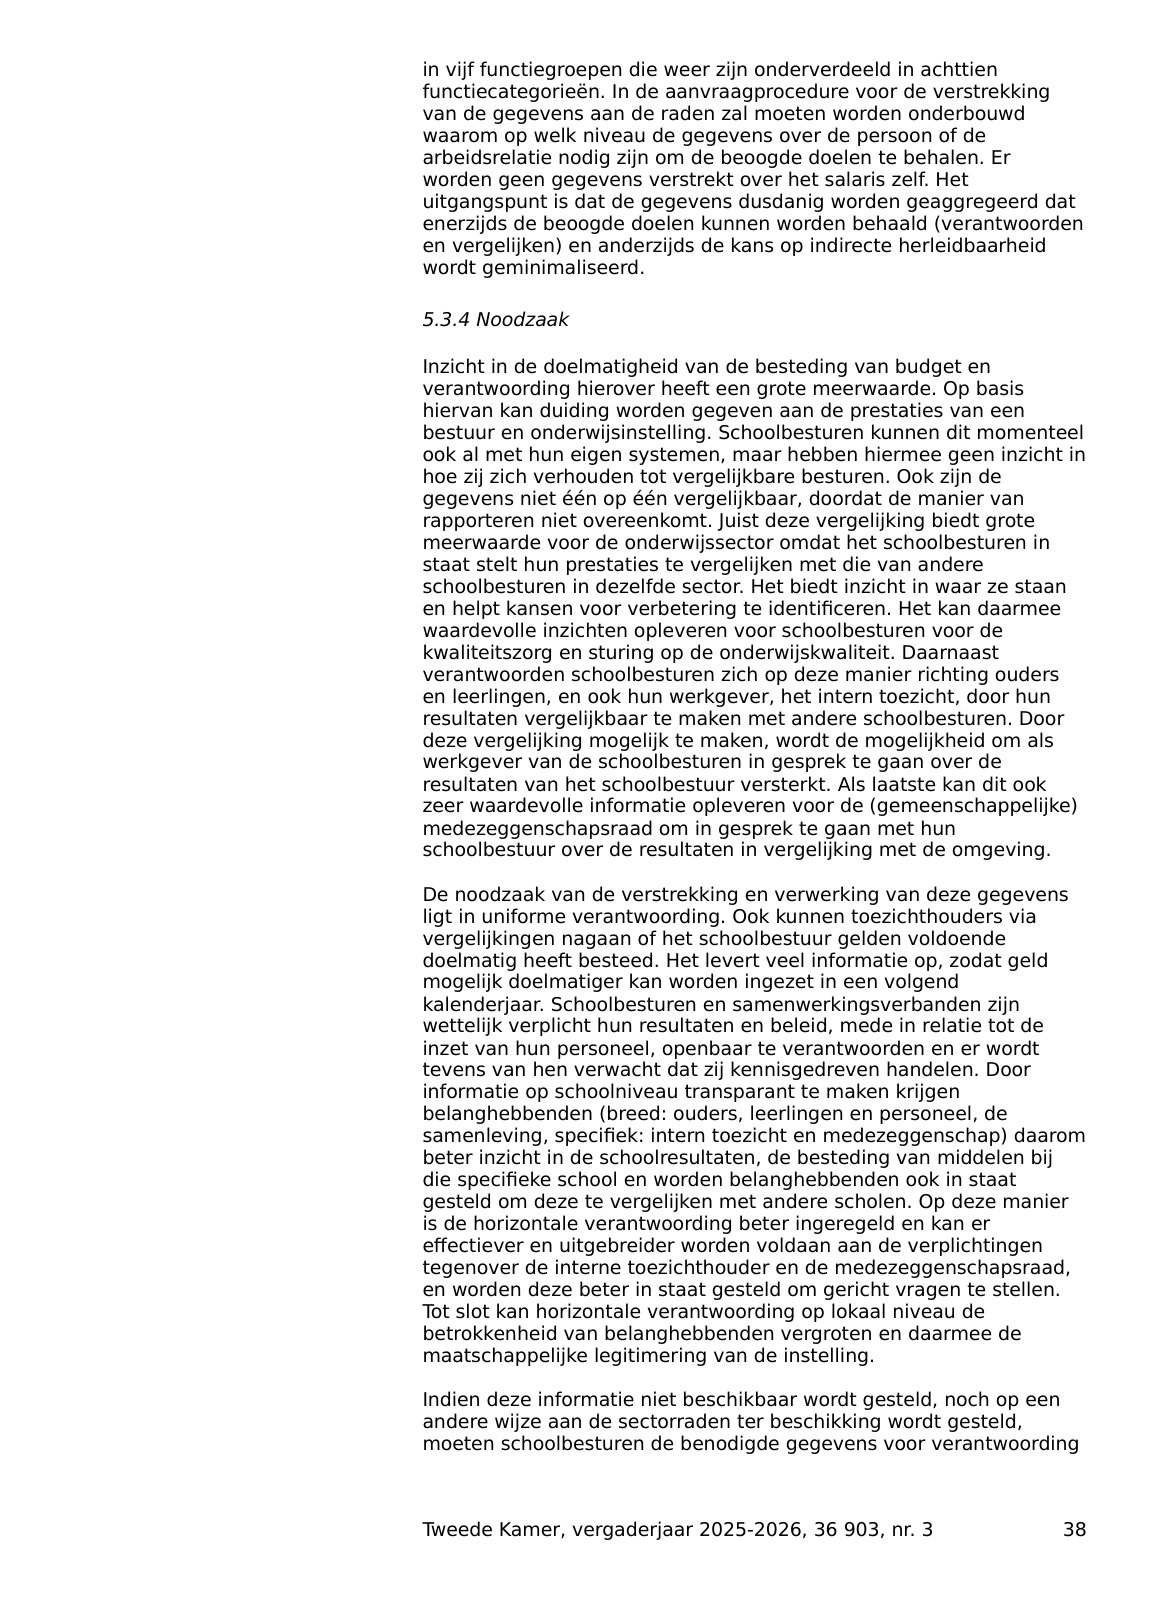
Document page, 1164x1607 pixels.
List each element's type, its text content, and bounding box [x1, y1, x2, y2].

text in vijf functiegroepen die weer zijn onderverdeeld in achttien functiecategorieën. In de aanvraagprocedure voor de verstrekking van de gegevens aan de raden zal moeten worden onderbouwd waarom op welk niveau de gegevens over de persoon of de arbeidsrelatie nodig zijn om de beoogde doelen te behalen. Er worden geen gegevens verstrekt over het salaris zelf. Het uitgangspunt is dat de gegevens dusdanig worden geaggregeerd dat enerzijds de beoogde doelen kunnen worden behaald (verantwoorden en vergelijken) en anderzijds de kans op indirecte herleidbaarheid wordt geminimaliseerd. [422, 59, 1087, 279]
text Inzicht in de doelmatigheid van de besteding van budget en verantwoording hierover heeft een grote meerwaarde. Op basis hiervan kan duiding worden gegeven aan de prestaties van een bestuur en onderwijsinstelling. Schoolbesturen kunnen dit momenteel ook al met hun eigen systemen, maar hebben hiermee geen inzicht in hoe zij zich verhouden tot vergelijkbare besturen. Ook zijn de gegevens niet één op één vergelijkbaar, doordat de manier van rapporteren niet overeenkomt. Juist deze vergelijking biedt grote meerwaarde voor de onderwijssector omdat het schoolbesturen in staat stelt hun prestaties te vergelijken met die van andere schoolbesturen in dezelfde sector. Het biedt inzicht in waar ze staan en helpt kansen voor verbetering te identificeren. Het kan daarmee waardevolle inzichten opleveren voor schoolbesturen voor de kwaliteitszorg en sturing op de onderwijskwaliteit. Daarnaast verantwoorden schoolbesturen zich op deze manier richting ouders en leerlingen, en ook hun werkgever, het intern toezicht, door hun resultaten vergelijkbaar te maken met andere schoolbesturen. Door deze vergelijking mogelijk te maken, wordt de mogelijkheid om als werkgever van de schoolbesturen in gesprek te gaan over de resultaten van het schoolbestuur versterkt. Als laatste kan dit ook zeer waardevolle informatie opleveren voor de (gemeenschappelijke) medezeggenschapsraad om in gesprek te gaan met hun schoolbestuur over de resultaten in vergelijking met de omgeving. [422, 356, 1087, 861]
text Indien deze informatie niet beschikbaar wordt gesteld, noch op een andere wijze aan de sectorraden ter beschikking wordt gesteld, moeten schoolbesturen de benodigde gegevens voor verantwoording [422, 1389, 1087, 1455]
text De noodzaak van de verstrekking en verwerking van deze gegevens ligt in uniforme verantwoording. Ook kunnen toezichthouders via vergelijkingen nagaan of het schoolbestuur gelden voldoende doelmatig heeft besteed. Het levert veel informatie op, zodat geld mogelijk doelmatiger kan worden ingezet in een volgend kalenderjaar. Schoolbesturen en samenwerkingsverbanden zijn wettelijk verplicht hun resultaten en beleid, mede in relatie tot de inzet van hun personeel, openbaar te verantwoorden en er wordt tevens van hen verwacht dat zij kennisgedreven handelen. Door informatie op schoolniveau transparant te maken krijgen belanghebbenden (breed: ouders, leerlingen en personeel, de samenleving, specifiek: intern toezicht en medezeggenschap) daarom beter inzicht in de schoolresultaten, de besteding van middelen bij die specifieke school en worden belanghebbenden ook in staat gesteld om deze te vergelijken met andere scholen. Op deze manier is de horizontale verantwoording beter ingeregeld en kan er effectiever en uitgebreider worden voldaan aan de verplichtingen tegenover de interne toezichthouder en de medezeggenschapsraad, en worden deze beter in staat gesteld om gericht vragen te stellen. Tot slot kan horizontale verantwoording op lokaal niveau de betrokkenheid van belanghebbenden vergroten en daarmee de maatschappelijke legitimering van de instelling. [422, 883, 1087, 1367]
subtitle 5.3.4 Noodzaak [422, 309, 1087, 331]
